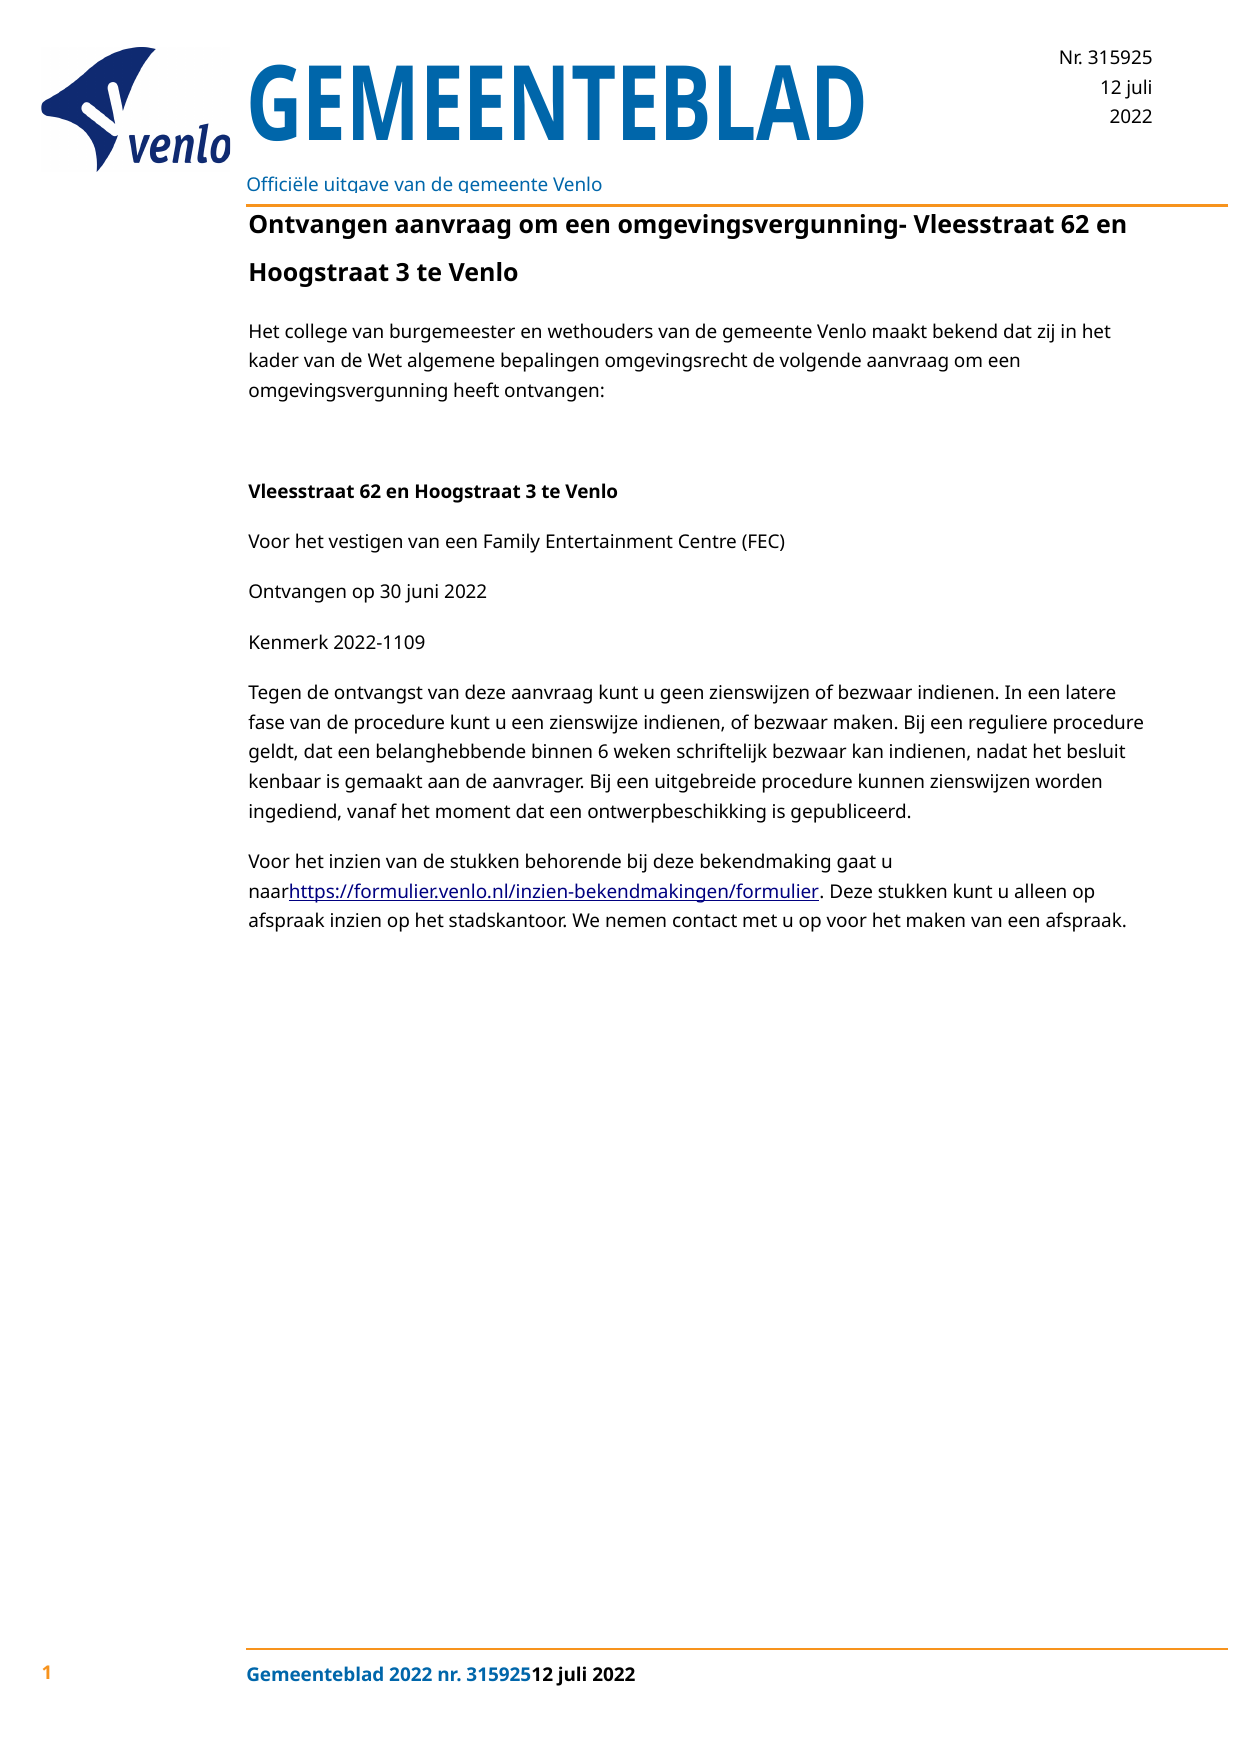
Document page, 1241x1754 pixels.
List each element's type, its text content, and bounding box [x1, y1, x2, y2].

text Voor het vestigen van een Family Entertainment Centre (FEC) [248, 528, 1152, 554]
text Kenmerk 2022-1109 [248, 629, 1152, 655]
text Ontvangen aanvraag om een omgevingsvergunning- Vleesstraat 62 en Hoogstraat 3 te Venlo [248, 207, 1152, 288]
text Het college van burgemeester en wethouders van de gemeente Venlo maakt bekend dat zij in het kader van de Wet algemene bepalingen omgevingsrecht de volgende aanvraag om een omgevingsvergunning heeft ontvangen: [248, 318, 1152, 403]
text Ontvangen op 30 juni 2022 [248, 579, 1152, 604]
text Tegen de ontvangst van deze aanvraag kunt u geen zienswijzen of bezwaar indienen. In een latere fase van de procedure kunt u een zienswijze indienen, of bezwaar maken. Bij een reguliere procedure geldt, dat een belanghebbende binnen 6 weken schriftelijk bezwaar kan indienen, nadat het besluit kenbaar is gemaakt aan de aanvrager. Bij een uitgebreide procedure kunnen zienswijzen worden ingediend, vanaf het moment dat een ontwerpbeschikking is gepubliceerd. [248, 679, 1152, 824]
text Vleesstraat 62 en Hoogstraat 3 te Venlo [248, 478, 1152, 504]
text Voor het inzien van de stukken behorende bij deze bekendmaking gaat u naarhttps://formulier.venlo.nl/inzien-bekendmakingen/formulier. Deze stukken kunt u alleen op afspraak inzien op het stadskantoor. We nemen contact met u op voor het maken van een afspraak. [248, 848, 1152, 933]
picture [41, 47, 231, 172]
